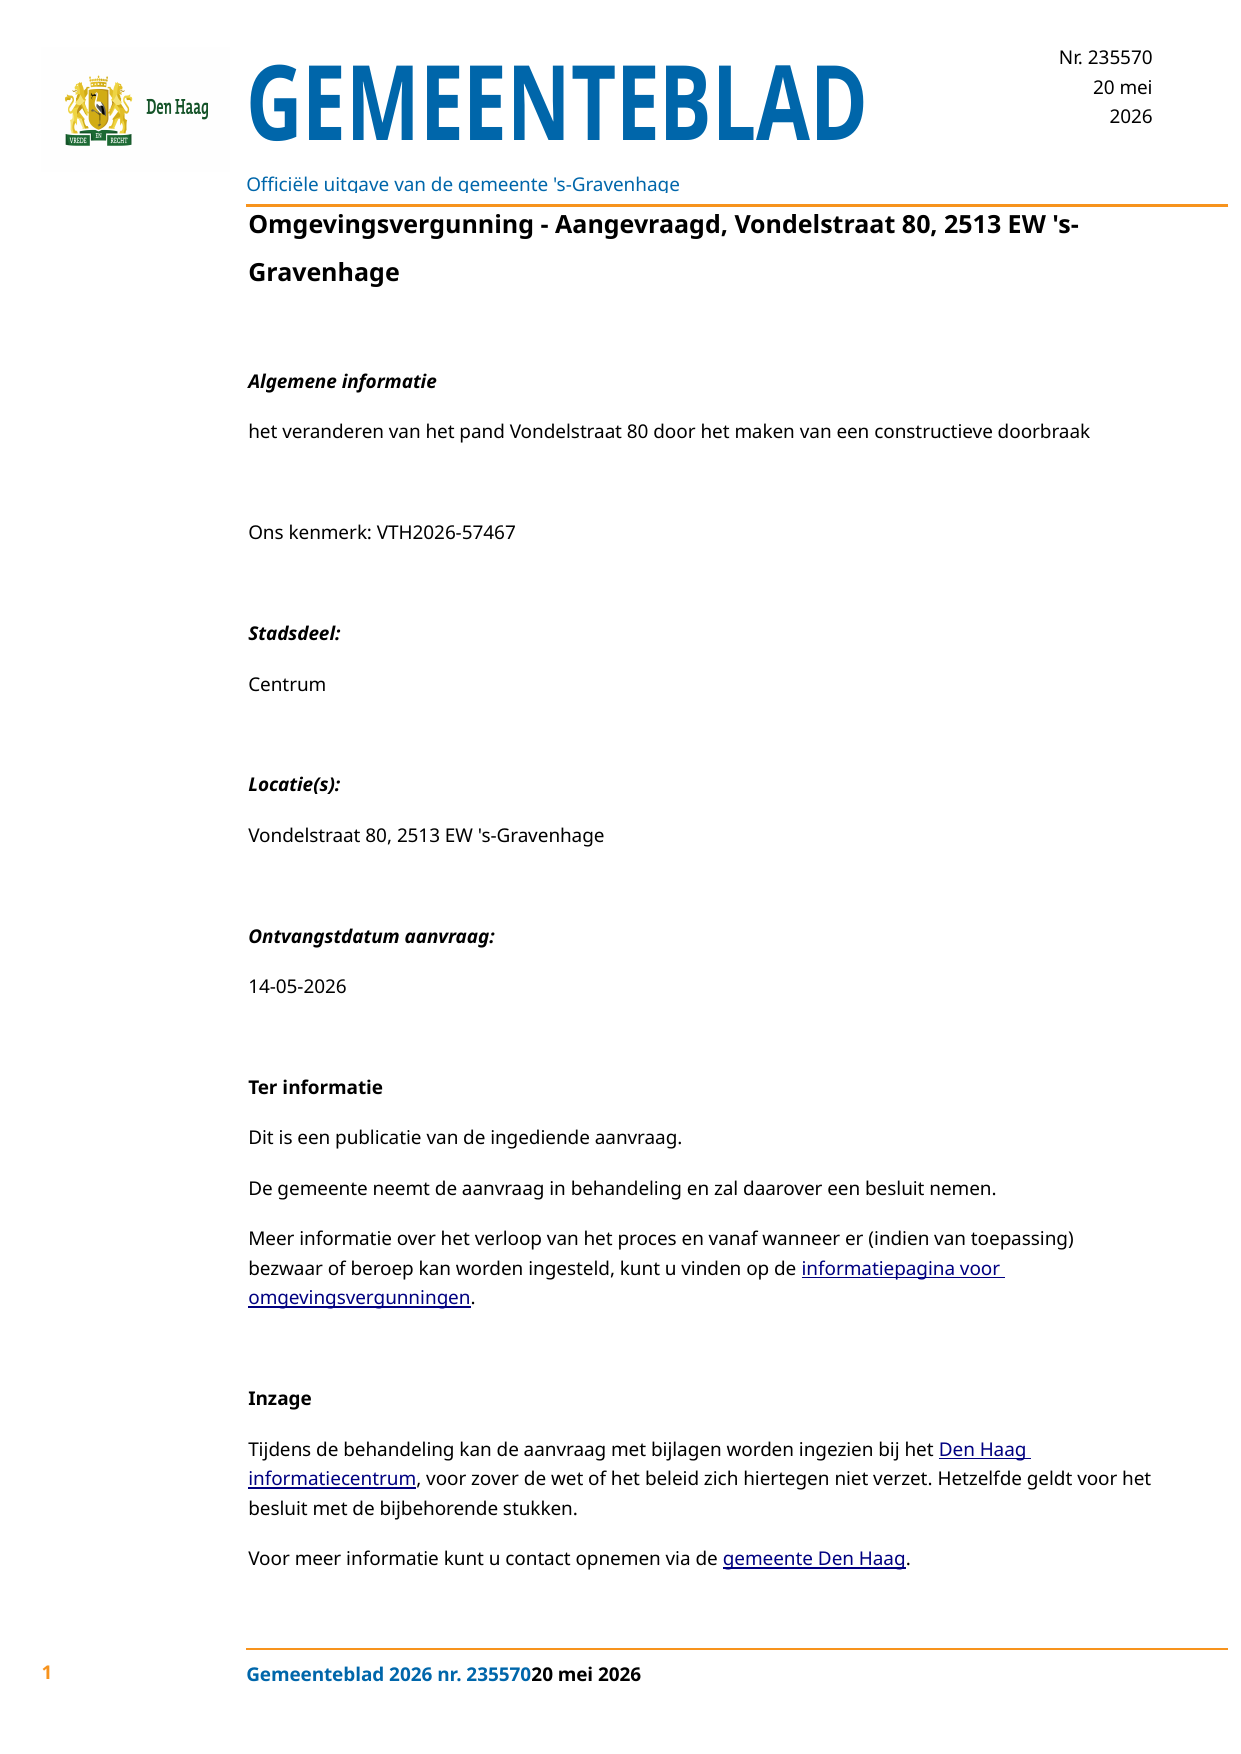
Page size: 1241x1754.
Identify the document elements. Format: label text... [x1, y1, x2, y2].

text Meer informatie over het verloop van het proces en vanaf wanneer er (indien van toepassing) bezwaar of beroep kan worden ingesteld, kunt u vinden op de informatiepagina voor omgevingsvergunningen. [248, 1225, 1152, 1310]
text het veranderen van het pand Vondelstraat 80 door het maken van een constructieve doorbraak [248, 419, 1152, 444]
text Ons kenmerk: VTH2026-57467 [248, 519, 1152, 545]
text De gemeente neemt de aanvraag in behandeling en zal daarover een besluit nemen. [248, 1175, 1152, 1201]
text Ter informatie [248, 1074, 1152, 1100]
text Ontvangstdatum aanvraag: [248, 923, 1152, 949]
text 14-05-2026 [248, 973, 1152, 999]
text Algemene informatie [248, 368, 1152, 394]
text Dit is een publicatie van de ingediende aanvraag. [248, 1124, 1152, 1150]
text Tijdens de behandeling kan de aanvraag met bijlagen worden ingezien bij het Den Haag informatiecentrum, voor zover de wet of het beleid zich hiertegen niet verzet. Hetzelfde geldt voor het besluit met de bijbehorende stukken. [248, 1436, 1152, 1521]
text Voor meer informatie kunt u contact opnemen via de gemeente Den Haag. [248, 1545, 1152, 1571]
text Inzage [248, 1385, 1152, 1411]
picture [41, 47, 231, 172]
text Centrum [248, 671, 1152, 697]
text Omgevingsvergunning - Aangevraagd, Vondelstraat 80, 2513 EW 's-Gravenhage [248, 207, 1152, 288]
text Stadsdeel: [248, 620, 1152, 646]
text Locatie(s): [248, 772, 1152, 797]
text Vondelstraat 80, 2513 EW 's-Gravenhage [248, 822, 1152, 848]
